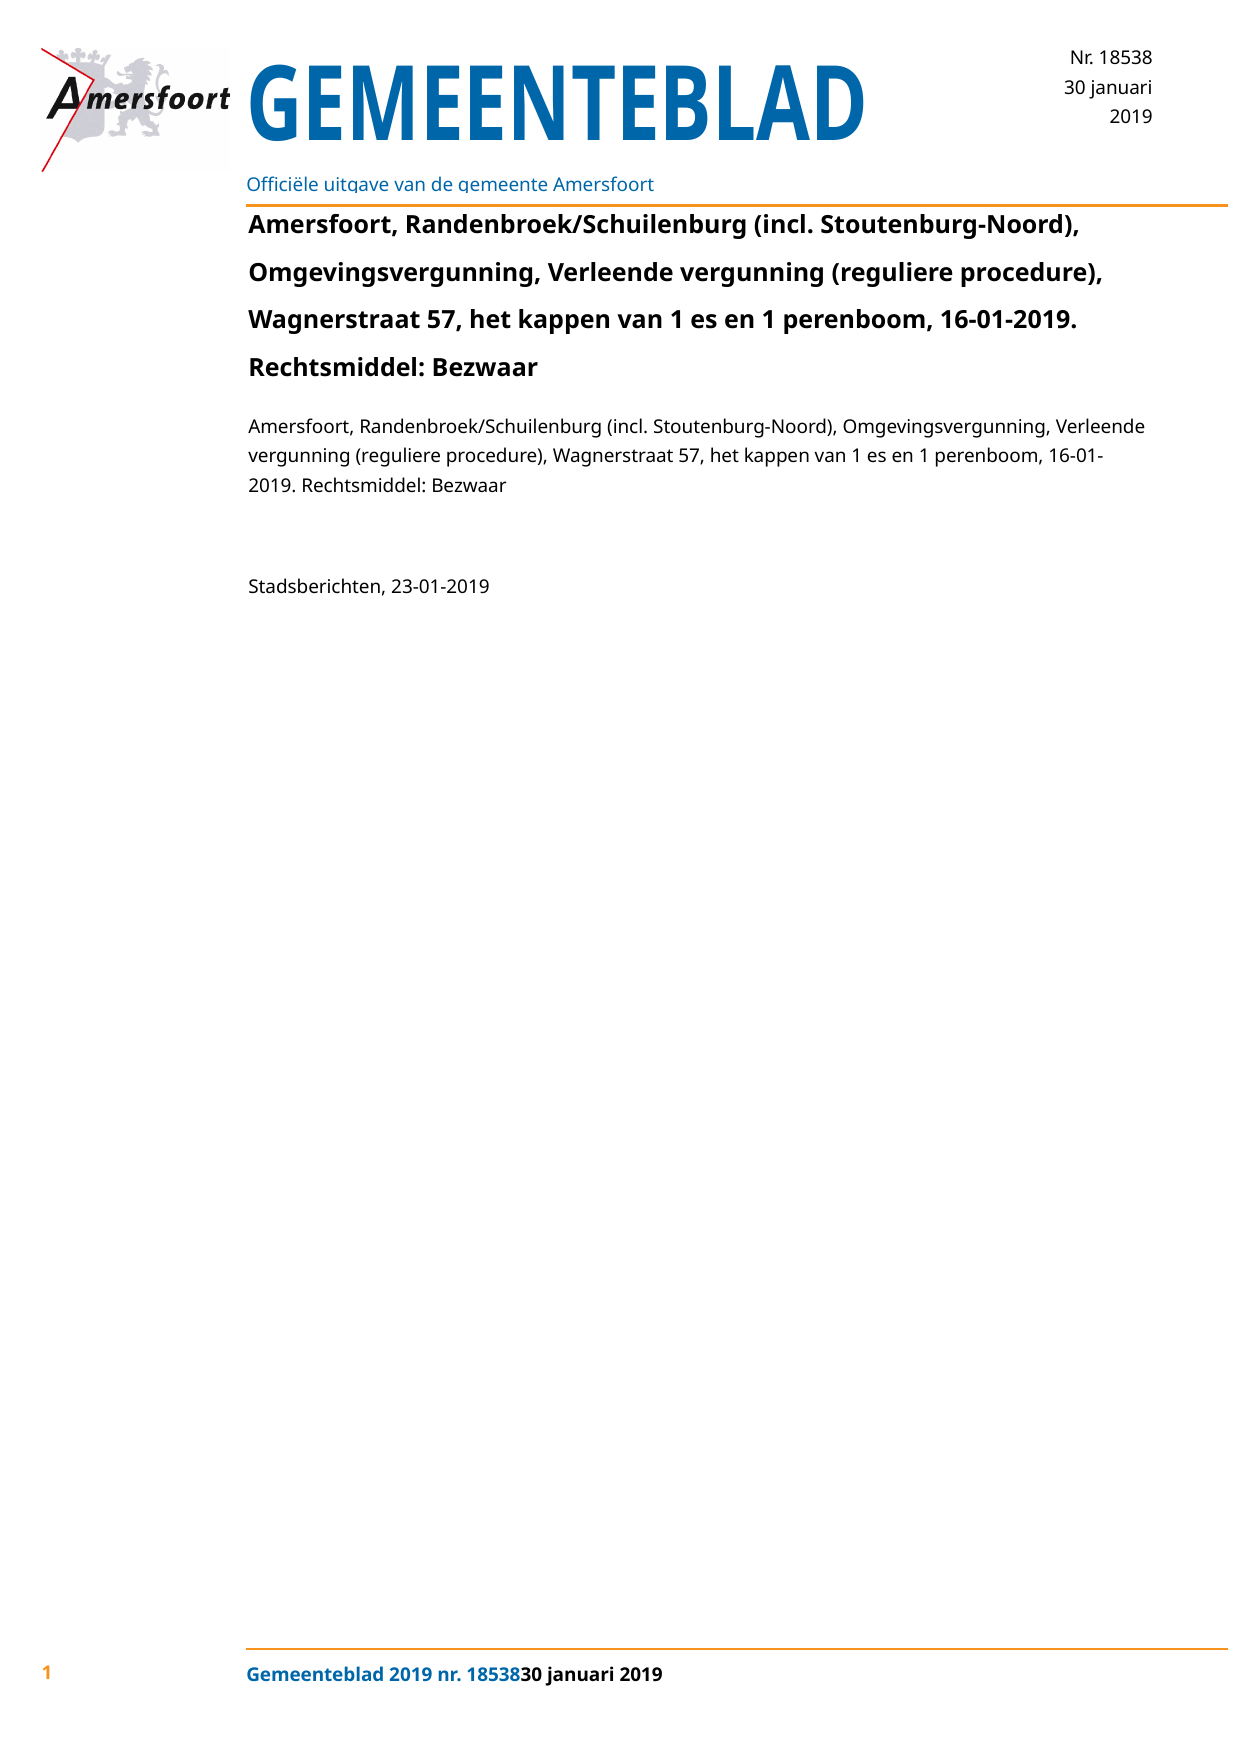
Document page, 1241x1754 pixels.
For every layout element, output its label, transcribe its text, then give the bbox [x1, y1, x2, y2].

text Amersfoort, Randenbroek/Schuilenburg (incl. Stoutenburg-Noord), Omgevingsvergunning, Verleende vergunning (reguliere procedure), Wagnerstraat 57, het kappen van 1 es en 1 perenboom, 16-01-2019. Rechtsmiddel: Bezwaar [248, 207, 1152, 384]
text Stadsberichten, 23-01-2019 [248, 573, 1152, 599]
text Amersfoort, Randenbroek/Schuilenburg (incl. Stoutenburg-Noord), Omgevingsvergunning, Verleende vergunning (reguliere procedure), Wagnerstraat 57, het kappen van 1 es en 1 perenboom, 16-01-2019. Rechtsmiddel: Bezwaar [248, 413, 1152, 498]
picture [41, 47, 231, 172]
